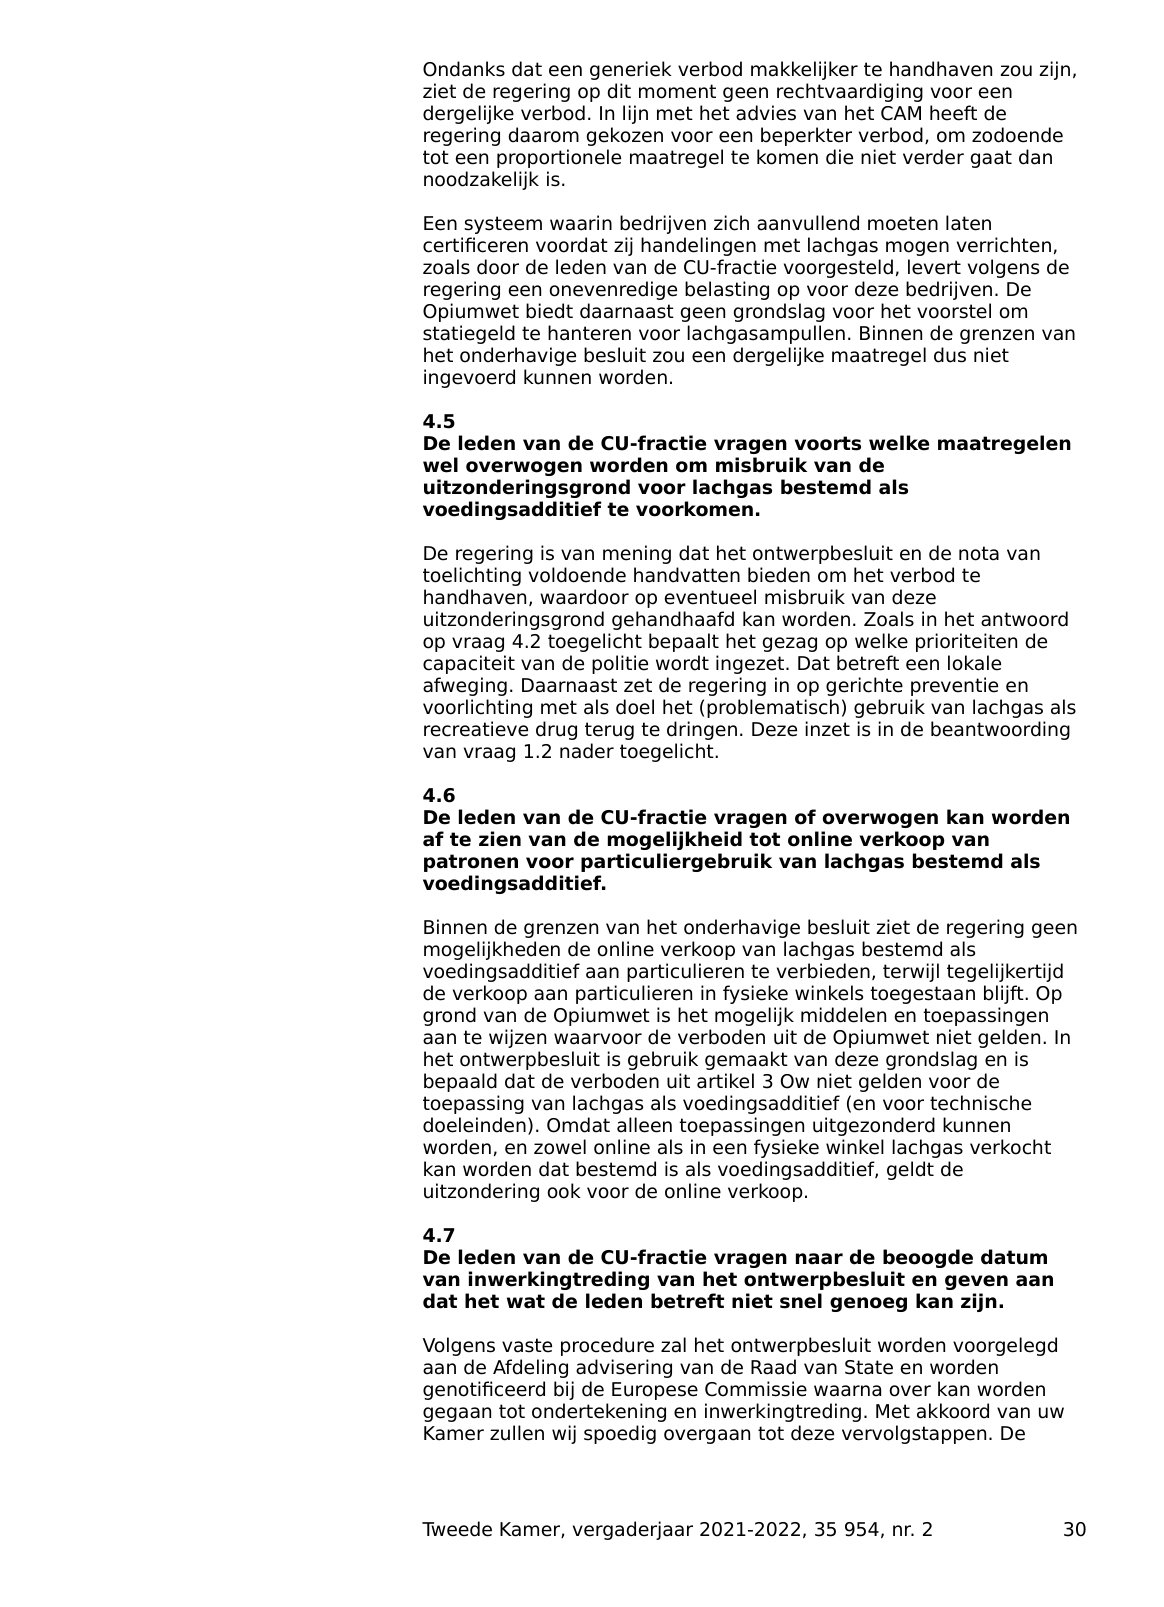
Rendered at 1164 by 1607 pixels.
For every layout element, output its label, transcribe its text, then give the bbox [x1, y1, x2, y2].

text 4.7 [422, 1225, 1087, 1247]
text Binnen de grenzen van het onderhavige besluit ziet de regering geen mogelijkheden de online verkoop van lachgas bestemd als voedingsadditief aan particulieren te verbieden, terwijl tegelijkertijd de verkoop aan particulieren in fysieke winkels toegestaan blijft. Op grond van de Opiumwet is het mogelijk middelen en toepassingen aan te wijzen waarvoor de verboden uit de Opiumwet niet gelden. In het ontwerpbesluit is gebruik gemaakt van deze grondslag en is bepaald dat de verboden uit artikel 3 Ow niet gelden voor de toepassing van lachgas als voedingsadditief (en voor technische doeleinden). Omdat alleen toepassingen uitgezonderd kunnen worden, en zowel online als in een fysieke winkel lachgas verkocht kan worden dat bestemd is als voedingsadditief, geldt de uitzondering ook voor de online verkoop. [422, 917, 1087, 1203]
text De leden van de CU-fractie vragen naar de beoogde datum van inwerkingtreding van het ontwerpbesluit en geven aan dat het wat de leden betreft niet snel genoeg kan zijn. [422, 1247, 1087, 1313]
text 4.5 [422, 411, 1087, 433]
text Ondanks dat een generiek verbod makkelijker te handhaven zou zijn, ziet de regering op dit moment geen rechtvaardiging voor een dergelijke verbod. In lijn met het advies van het CAM heeft de regering daarom gekozen voor een beperkter verbod, om zodoende tot een proportionele maatregel te komen die niet verder gaat dan noodzakelijk is. [422, 59, 1087, 191]
text Een systeem waarin bedrijven zich aanvullend moeten laten certificeren voordat zij handelingen met lachgas mogen verrichten, zoals door de leden van de CU-fractie voorgesteld, levert volgens de regering een onevenredige belasting op voor deze bedrijven. De Opiumwet biedt daarnaast geen grondslag voor het voorstel om statiegeld te hanteren voor lachgasampullen. Binnen de grenzen van het onderhavige besluit zou een dergelijke maatregel dus niet ingevoerd kunnen worden. [422, 213, 1087, 389]
text De regering is van mening dat het ontwerpbesluit en de nota van toelichting voldoende handvatten bieden om het verbod te handhaven, waardoor op eventueel misbruik van deze uitzonderingsgrond gehandhaafd kan worden. Zoals in het antwoord op vraag 4.2 toegelicht bepaalt het gezag op welke prioriteiten de capaciteit van de politie wordt ingezet. Dat betreft een lokale afweging. Daarnaast zet de regering in op gerichte preventie en voorlichting met als doel het (problematisch) gebruik van lachgas als recreatieve drug terug te dringen. Deze inzet is in de beantwoording van vraag 1.2 nader toegelicht. [422, 543, 1087, 763]
text 4.6 [422, 785, 1087, 807]
text De leden van de CU-fractie vragen of overwogen kan worden af te zien van de mogelijkheid tot online verkoop van patronen voor particuliergebruik van lachgas bestemd als voedingsadditief. [422, 807, 1087, 895]
text Volgens vaste procedure zal het ontwerpbesluit worden voorgelegd aan de Afdeling advisering van de Raad van State en worden genotificeerd bij de Europese Commissie waarna over kan worden gegaan tot ondertekening en inwerkingtreding. Met akkoord van uw Kamer zullen wij spoedig overgaan tot deze vervolgstappen. De [422, 1335, 1087, 1445]
text De leden van de CU-fractie vragen voorts welke maatregelen wel overwogen worden om misbruik van de uitzonderingsgrond voor lachgas bestemd als voedingsadditief te voorkomen. [422, 433, 1087, 521]
